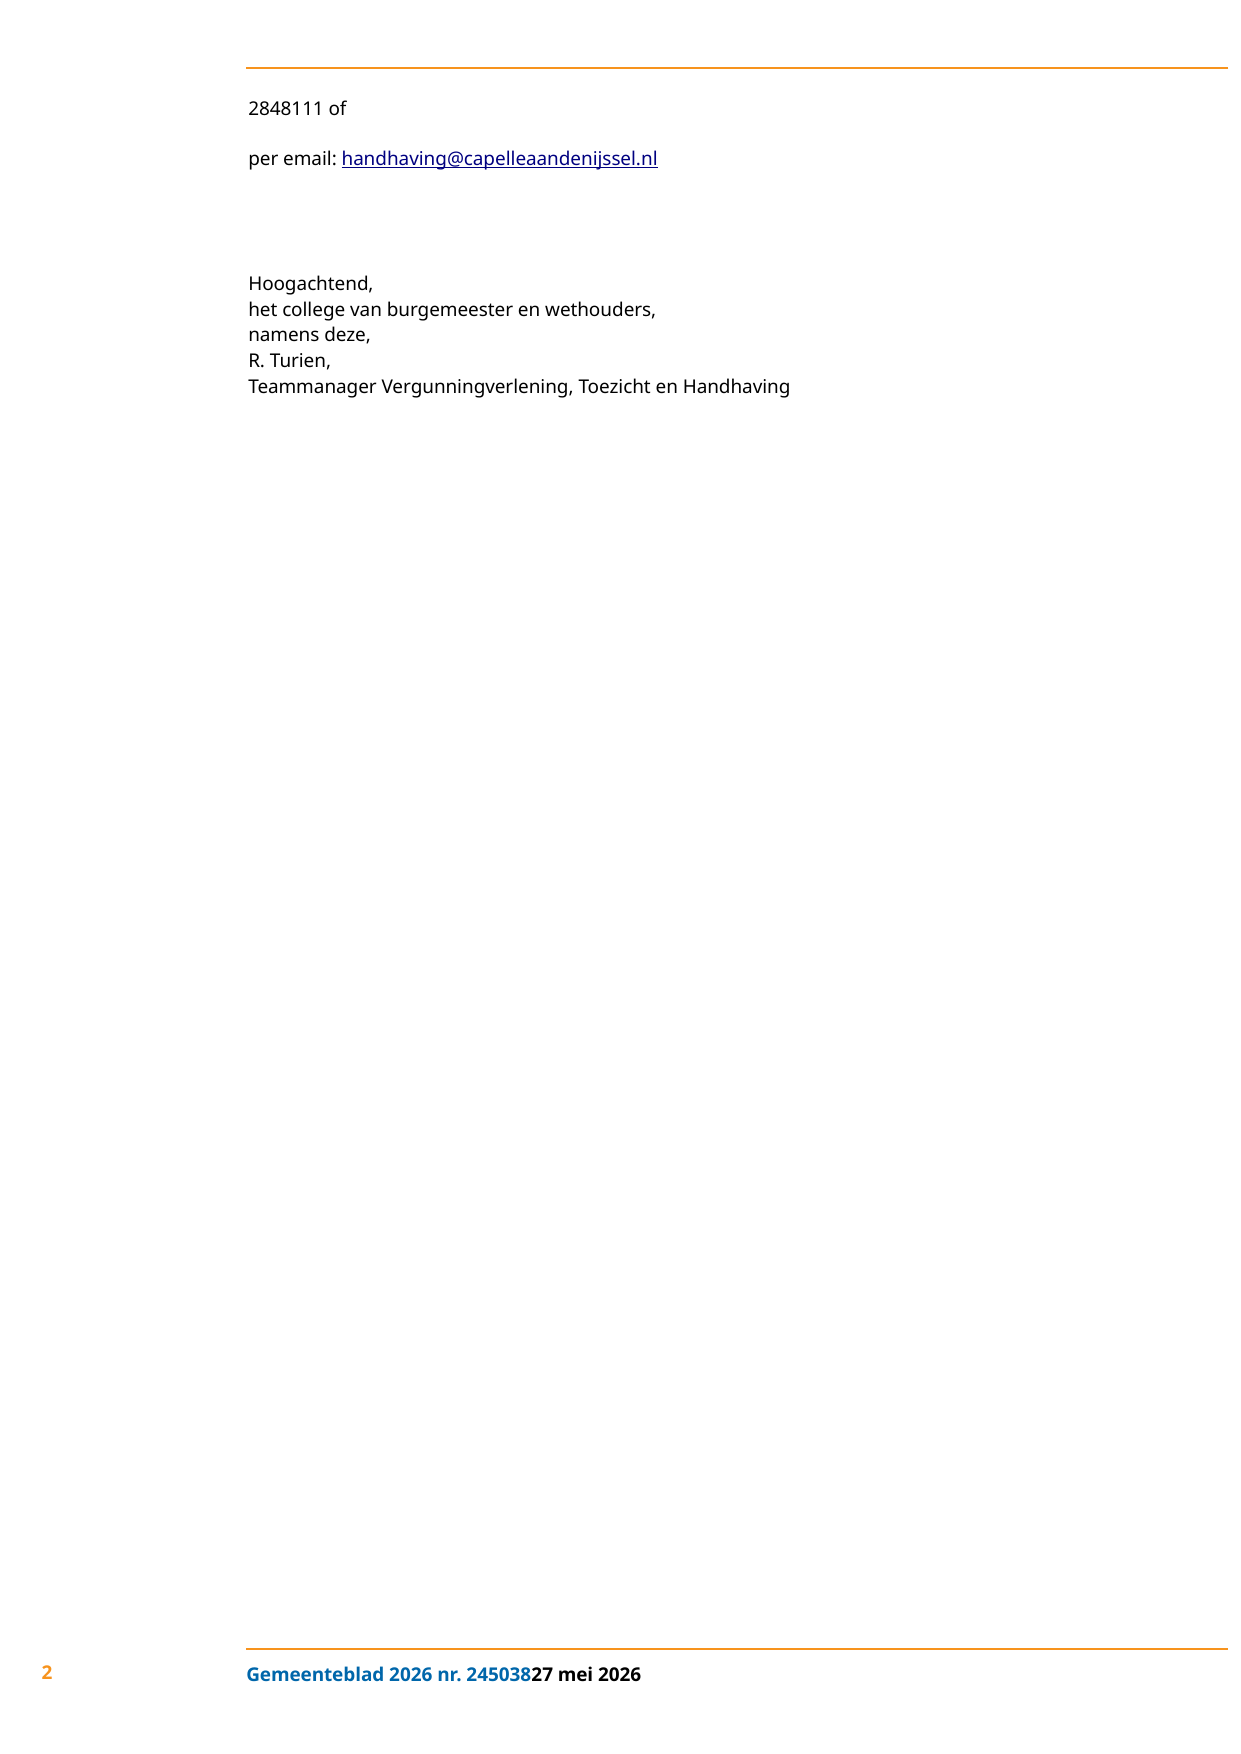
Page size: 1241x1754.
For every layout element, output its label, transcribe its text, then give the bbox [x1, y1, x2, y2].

text Teammanager Vergunningverlening, Toezicht en Handhaving [248, 373, 1152, 399]
text per email: handhaving@capelleaandenijssel.nl [248, 145, 1152, 171]
picture [41, 47, 231, 172]
text 2848111 of [248, 95, 1152, 121]
text het college van burgemeester en wethouders, [248, 296, 1152, 322]
text namens deze, [248, 322, 1152, 347]
text Hoogachtend, [248, 270, 1152, 296]
text R. Turien, [248, 347, 1152, 373]
